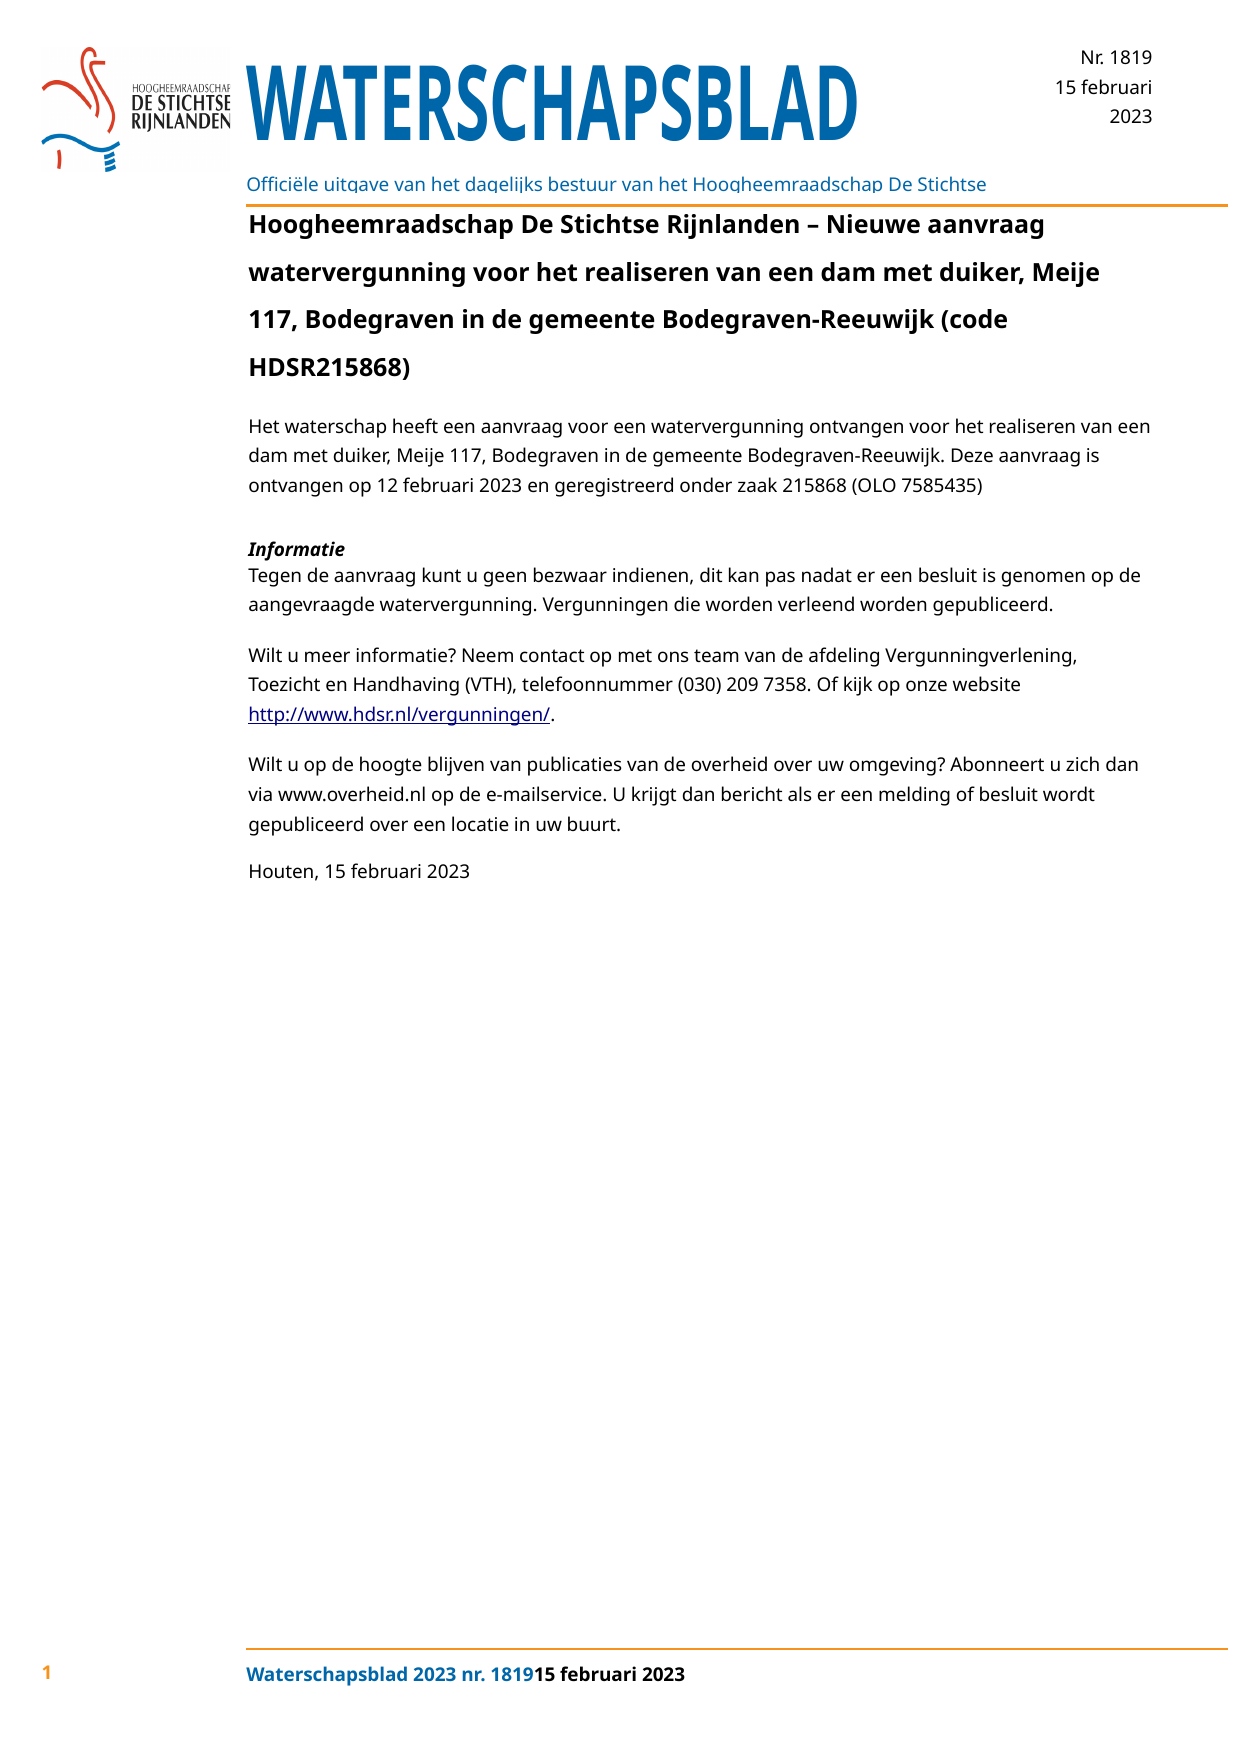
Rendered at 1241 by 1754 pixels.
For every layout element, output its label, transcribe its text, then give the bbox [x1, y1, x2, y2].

text Houten, 15 februari 2023 [248, 858, 1152, 884]
text Het waterschap heeft een aanvraag voor een watervergunning ontvangen voor het realiseren van een dam met duiker, Meije 117, Bodegraven in de gemeente Bodegraven-Reeuwijk. Deze aanvraag is ontvangen op 12 februari 2023 en geregistreerd onder zaak 215868 (OLO 7585435) [248, 413, 1152, 498]
text Hoogheemraadschap De Stichtse Rijnlanden – Nieuwe aanvraag watervergunning voor het realiseren van een dam met duiker, Meije 117, Bodegraven in de gemeente Bodegraven-Reeuwijk (code HDSR215868) [248, 207, 1152, 384]
text Tegen de aanvraag kunt u geen bezwaar indienen, dit kan pas nadat er een besluit is genomen op de aangevraagde watervergunning. Vergunningen die worden verleend worden gepubliceerd. [248, 562, 1152, 617]
text Wilt u op de hoogte blijven van publicaties van de overheid over uw omgeving? Abonneert u zich dan via www.overheid.nl op de e-mailservice. U krijgt dan bericht als er een melding of besluit wordt gepubliceerd over een locatie in uw buurt. [248, 752, 1152, 836]
text Wilt u meer informatie? Neem contact op met ons team van de afdeling Vergunningverlening, Toezicht en Handhaving (VTH), telefoonnummer (030) 209 7358. Of kijk op onze website http://www.hdsr.nl/vergunningen/. [248, 642, 1152, 727]
text Informatie [248, 536, 1152, 562]
picture [41, 47, 231, 172]
